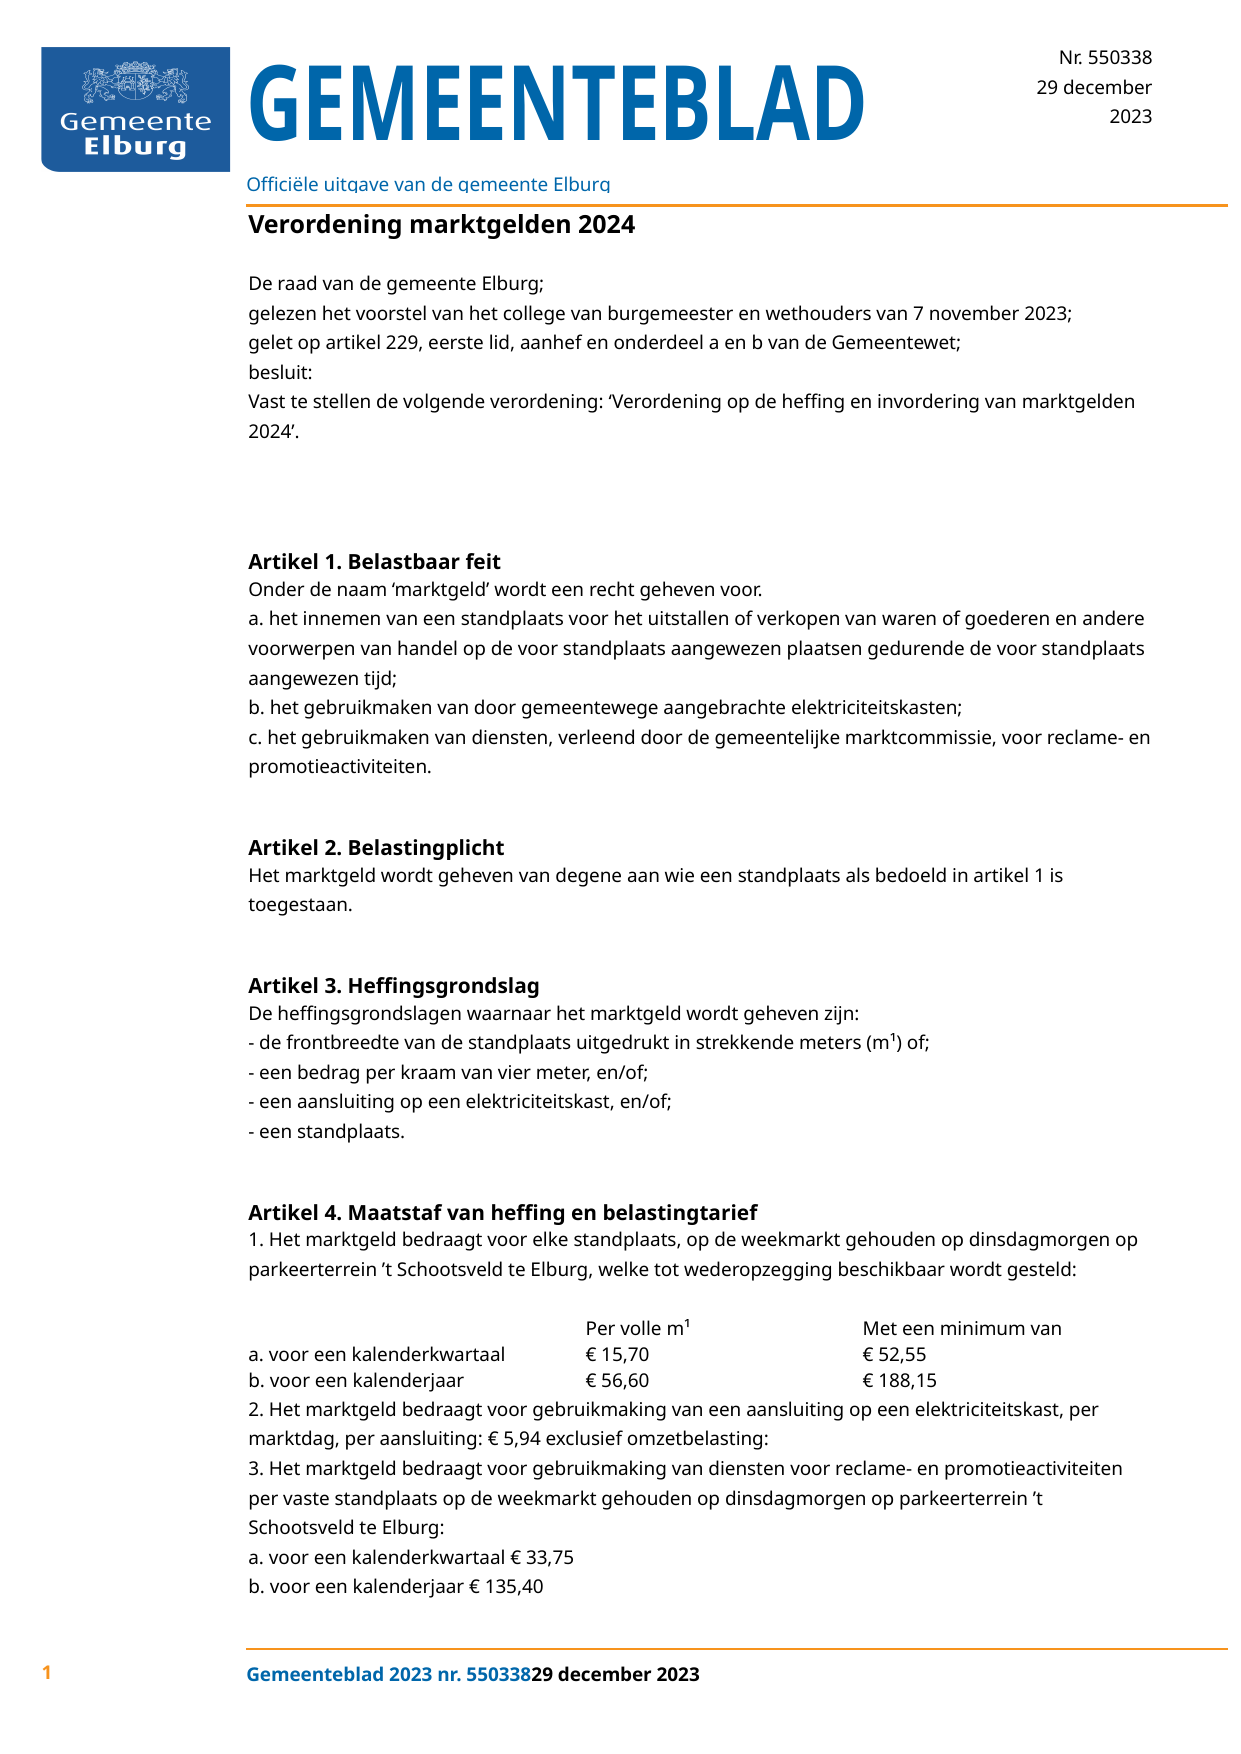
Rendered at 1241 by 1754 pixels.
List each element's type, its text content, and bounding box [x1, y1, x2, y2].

text De heffingsgrondslagen waarnaar het marktgeld wordt geheven zijn: [248, 1000, 1152, 1026]
text - de frontbreedte van de standplaats uitgedrukt in strekkende meters (m¹) of; [248, 1029, 1152, 1055]
table_cell b. voor een kalenderjaar [248, 1367, 585, 1393]
text b. het gebruikmaken van door gemeentewege aangebrachte elektriciteitskasten; [248, 694, 1152, 720]
table_cell a. voor een kalenderkwartaal [248, 1341, 585, 1367]
text - een standplaats. [248, 1118, 1152, 1144]
text Artikel 3. Heffingsgrondslag [248, 971, 1152, 1000]
text b. voor een kalenderjaar € 135,40 [248, 1573, 1152, 1599]
table_header [248, 1316, 585, 1341]
text gelezen het voorstel van het college van burgemeester en wethouders van 7 november 2023; [248, 300, 1152, 326]
text besluit: [248, 359, 1152, 385]
text Artikel 4. Maatstaf van heffing en belastingtarief [248, 1198, 1152, 1227]
table_cell € 52,55 [863, 1341, 1152, 1367]
table_cell € 15,70 [585, 1341, 862, 1367]
picture [41, 47, 231, 172]
text Vast te stellen de volgende verordening: ‘Verordening op de heffing en invordering van marktgelden 2024’. [248, 389, 1152, 444]
text a. voor een kalenderkwartaal € 33,75 [248, 1544, 1152, 1569]
table_header Per volle m¹ [585, 1316, 862, 1341]
table_header Met een minimum van [863, 1316, 1152, 1341]
text Artikel 1. Belastbaar feit [248, 547, 1152, 576]
text Artikel 2. Belastingplicht [248, 833, 1152, 862]
text gelet op artikel 229, eerste lid, aanhef en onderdeel a en b van de Gemeentewet; [248, 329, 1152, 355]
text De raad van de gemeente Elburg; [248, 270, 1152, 296]
text - een bedrag per kraam van vier meter, en/of; [248, 1059, 1152, 1085]
text Onder de naam ‘marktgeld’ wordt een recht geheven voor. [248, 576, 1152, 602]
text 1. Het marktgeld bedraagt voor elke standplaats, op de weekmarkt gehouden op dinsdagmorgen op parkeerterrein ’t Schootsveld te Elburg, welke tot wederopzegging beschikbaar wordt gesteld: [248, 1227, 1152, 1282]
text a. het innemen van een standplaats voor het uitstallen of verkopen van waren of goederen en andere voorwerpen van handel op de voor standplaats aangewezen plaatsen gedurende de voor standplaats aangewezen tijd; [248, 606, 1152, 690]
text Het marktgeld wordt geheven van degene aan wie een standplaats als bedoeld in artikel 1 is toegestaan. [248, 862, 1152, 917]
table_cell € 188,15 [863, 1367, 1152, 1393]
text c. het gebruikmaken van diensten, verleend door de gemeentelijke marktcommissie, voor reclame- en promotieactiviteiten. [248, 724, 1152, 779]
text Verordening marktgelden 2024 [248, 207, 1152, 241]
text 3. Het marktgeld bedraagt voor gebruikmaking van diensten voor reclame- en promotieactiviteiten per vaste standplaats op de weekmarkt gehouden op dinsdagmorgen op parkeerterrein ’t Schootsveld te Elburg: [248, 1455, 1152, 1540]
text 2. Het marktgeld bedraagt voor gebruikmaking van een aansluiting op een elektriciteitskast, per marktdag, per aansluiting: € 5,94 exclusief omzetbelasting: [248, 1396, 1152, 1451]
text - een aansluiting op een elektriciteitskast, en/of; [248, 1089, 1152, 1114]
table_cell € 56,60 [585, 1367, 862, 1393]
